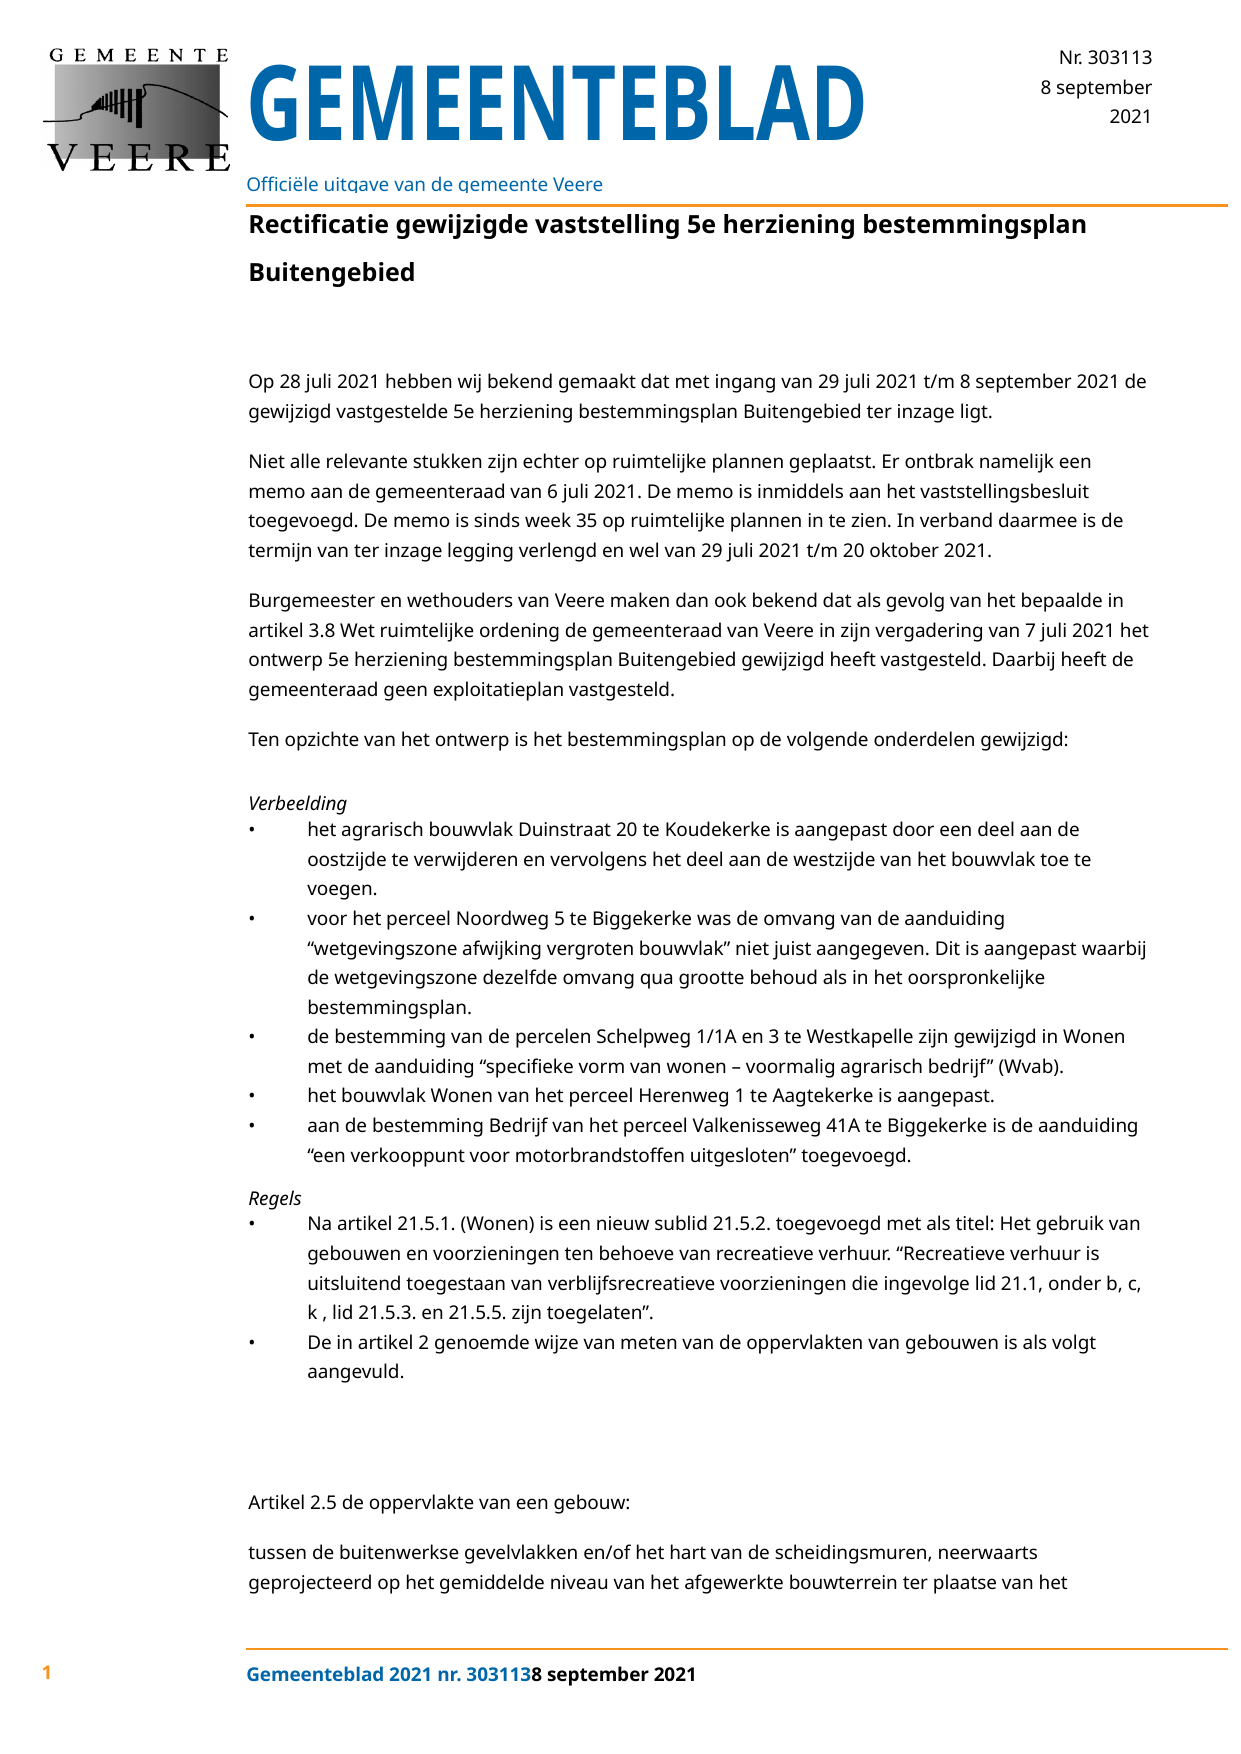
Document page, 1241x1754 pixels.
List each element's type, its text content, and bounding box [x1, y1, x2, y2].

text Artikel 2.5 de oppervlakte van een gebouw: [248, 1489, 1152, 1515]
text Rectificatie gewijzigde vaststelling 5e herziening bestemmingsplan Buitengebied [248, 207, 1152, 288]
text Ten opzichte van het ontwerp is het bestemmingsplan op de volgende onderdelen gewijzigd: [248, 727, 1152, 752]
text Burgemeester en wethouders van Veere maken dan ook bekend dat als gevolg van het bepaalde in artikel 3.8 Wet ruimtelijke ordening de gemeenteraad van Veere in zijn vergadering van 7 juli 2021 het ontwerp 5e herziening bestemmingsplan Buitengebied gewijzigd heeft vastgesteld. Daarbij heeft de gemeenteraad geen exploitatieplan vastgesteld. [248, 587, 1152, 702]
list de bestemming van de percelen Schelpweg 1/1A en 3 te Westkapelle zijn gewijzigd in Wonen met de aanduiding “specifieke vorm van wonen – voormalig agrarisch bedrijf” (Wvab). [248, 1023, 1152, 1079]
text Niet alle relevante stukken zijn echter op ruimtelijke plannen geplaatst. Er ontbrak namelijk een memo aan de gemeenteraad van 6 juli 2021. De memo is inmiddels aan het vaststellingsbesluit toegevoegd. De memo is sinds week 35 op ruimtelijke plannen in te zien. In verband daarmee is de termijn van ter inzage legging verlengd en wel van 29 juli 2021 t/m 20 oktober 2021. [248, 448, 1152, 563]
list het bouwvlak Wonen van het perceel Herenweg 1 te Aagtekerke is aangepast. [248, 1083, 1152, 1108]
text Verbeelding [248, 791, 1152, 816]
list Na artikel 21.5.1. (Wonen) is een nieuw sublid 21.5.2. toegevoegd met als titel: Het gebruik van gebouwen en voorzieningen ten behoeve van recreatieve verhuur. “Recreatieve verhuur is uitsluitend toegestaan van verblijfsrecreatieve voorzieningen die ingevolge lid 21.1, onder b, c, k , lid 21.5.3. en 21.5.5. zijn toegelaten”. [248, 1211, 1152, 1325]
text tussen de buitenwerkse gevelvlakken en/of het hart van de scheidingsmuren, neerwaarts geprojecteerd op het gemiddelde niveau van het afgewerkte bouwterrein ter plaatse van het [248, 1539, 1152, 1595]
picture [41, 47, 231, 172]
list het agrarisch bouwvlak Duinstraat 20 te Koudekerke is aangepast door een deel aan de oostzijde te verwijderen en vervolgens het deel aan de westzijde van het bouwvlak toe te voegen. [248, 816, 1152, 901]
list aan de bestemming Bedrijf van het perceel Valkenisseweg 41A te Biggekerke is de aanduiding “een verkooppunt voor motorbrandstoffen uitgesloten” toegevoegd. [248, 1112, 1152, 1167]
text Op 28 juli 2021 hebben wij bekend gemaakt dat met ingang van 29 juli 2021 t/m 8 september 2021 de gewijzigd vastgestelde 5e herziening bestemmingsplan Buitengebied ter inzage ligt. [248, 368, 1152, 424]
list De in artikel 2 genoemde wijze van meten van de oppervlakten van gebouwen is als volgt aangevuld. [248, 1329, 1152, 1384]
text Regels [248, 1185, 1152, 1211]
list voor het perceel Noordweg 5 te Biggekerke was de omvang van de aanduiding “wetgevingszone afwijking vergroten bouwvlak” niet juist aangegeven. Dit is aangepast waarbij de wetgevingszone dezelfde omvang qua grootte behoud als in het oorspronkelijke bestemmingsplan. [248, 905, 1152, 1019]
